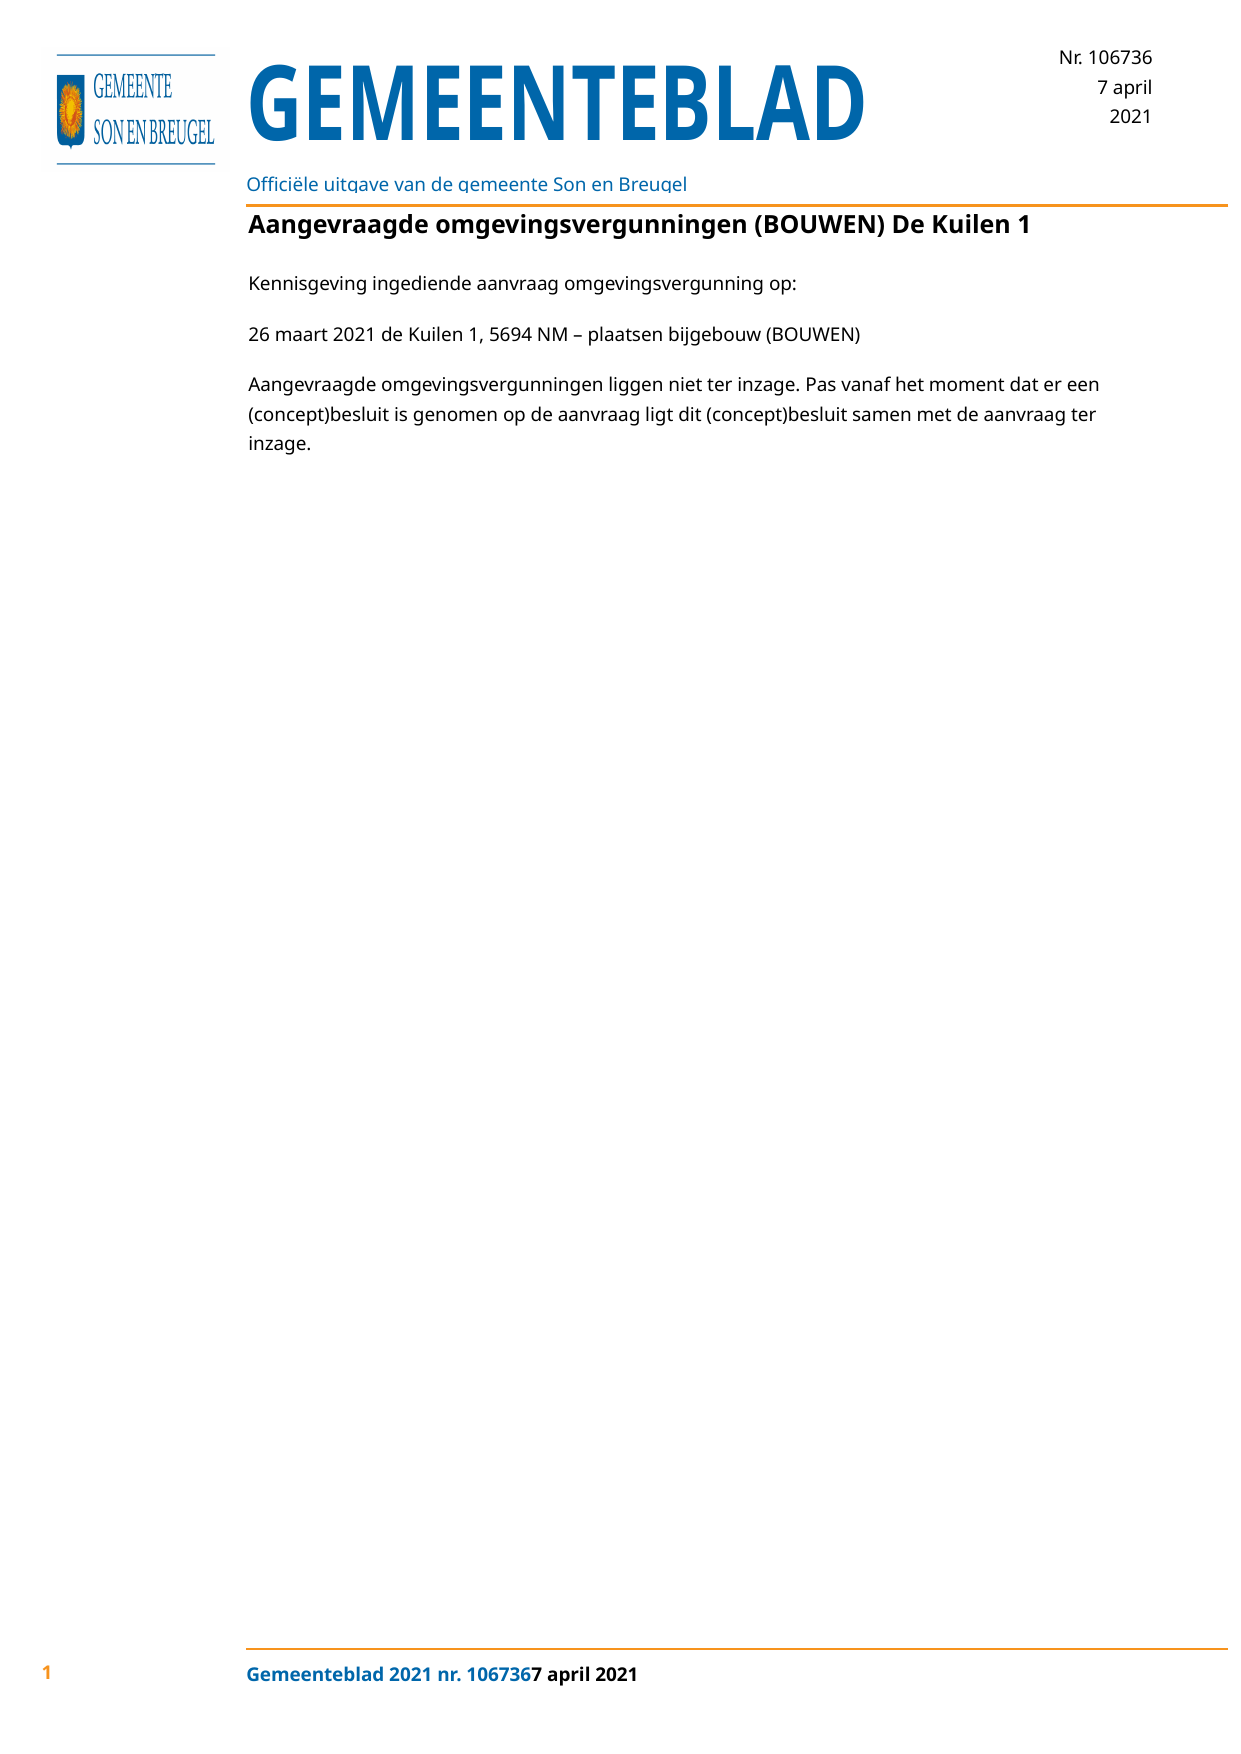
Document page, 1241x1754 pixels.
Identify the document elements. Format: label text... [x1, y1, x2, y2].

picture [41, 47, 231, 172]
text Aangevraagde omgevingsvergunningen (BOUWEN) De Kuilen 1 [248, 207, 1152, 241]
text Kennisgeving ingediende aanvraag omgevingsvergunning op: [248, 270, 1152, 296]
text Aangevraagde omgevingsvergunningen liggen niet ter inzage. Pas vanaf het moment dat er een (concept)besluit is genomen op de aanvraag ligt dit (concept)besluit samen met de aanvraag ter inzage. [248, 371, 1152, 456]
text 26 maart 2021 de Kuilen 1, 5694 NM – plaatsen bijgebouw (BOUWEN) [248, 321, 1152, 346]
